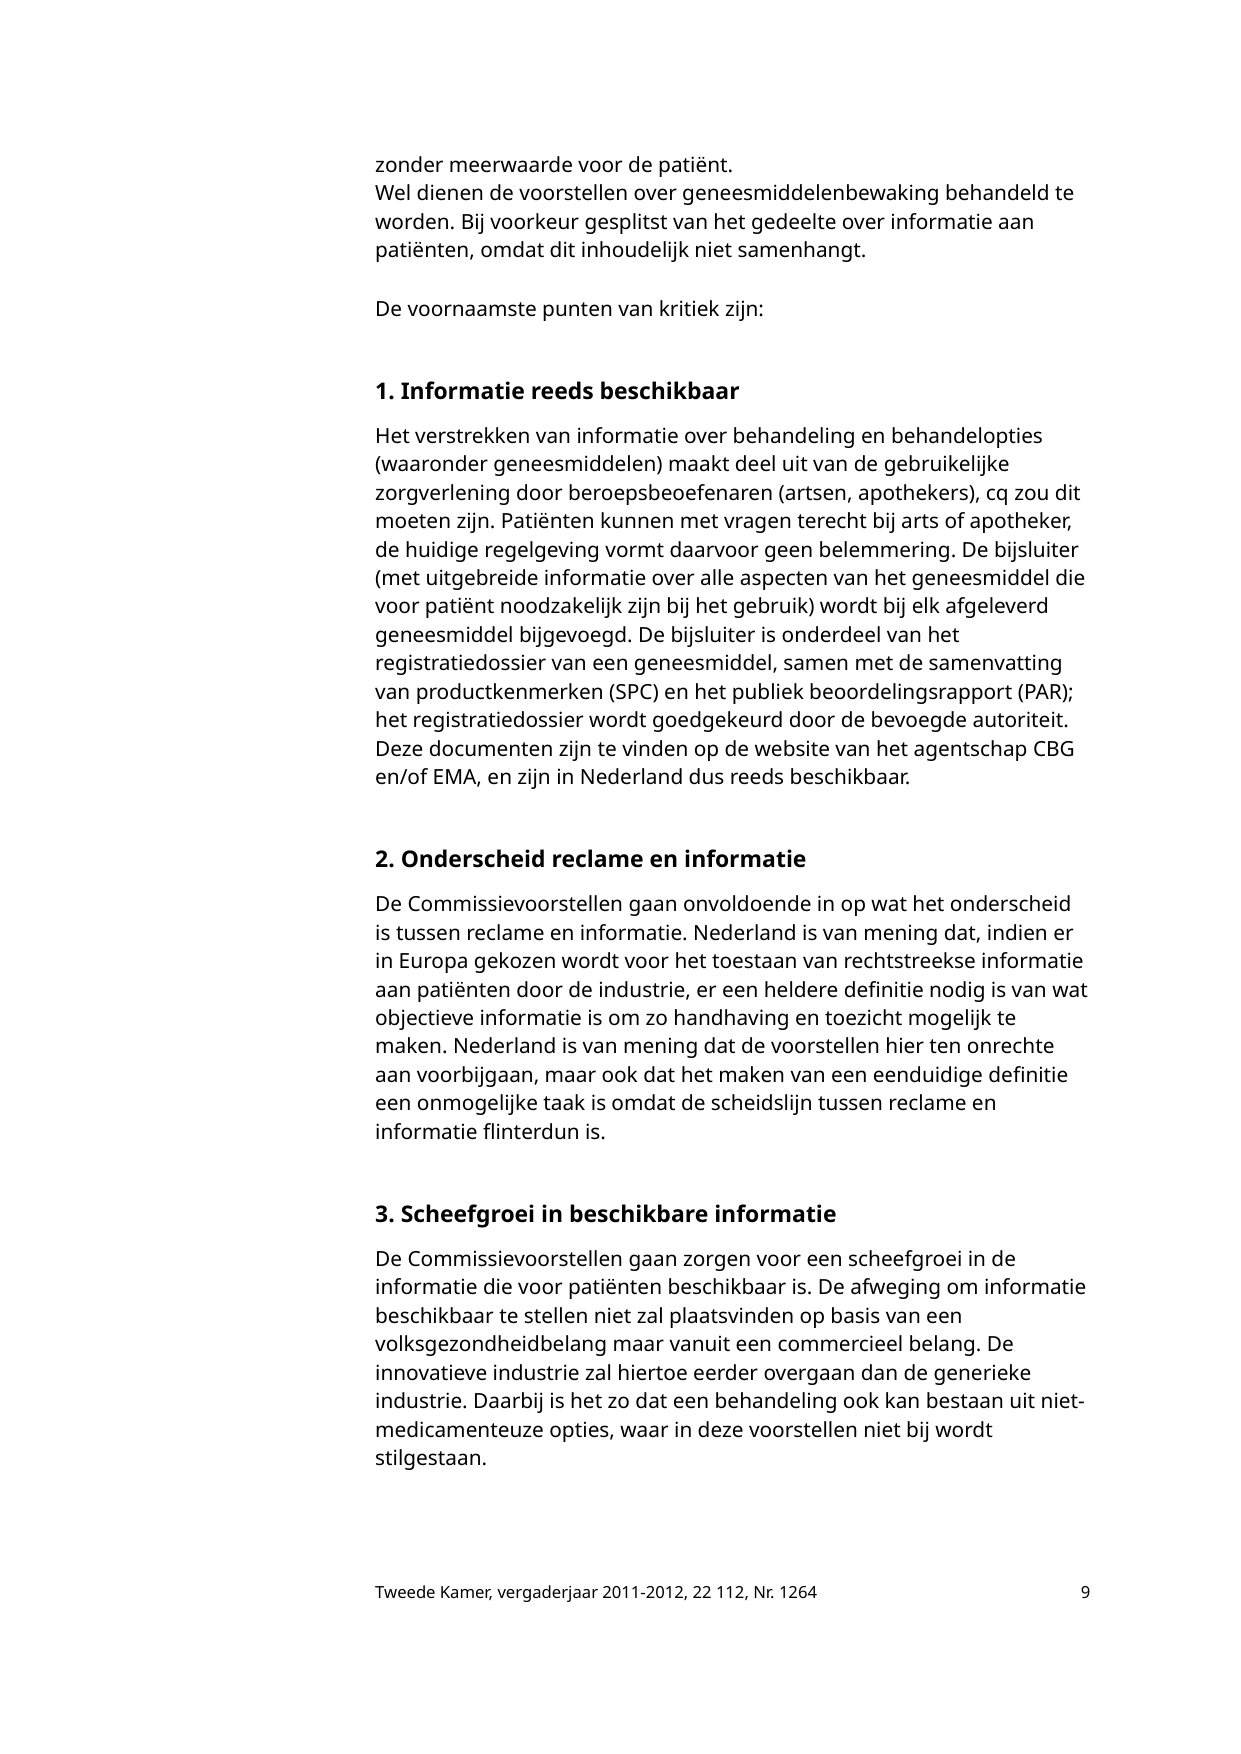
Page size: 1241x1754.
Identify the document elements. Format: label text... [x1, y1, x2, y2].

text Het verstrekken van informatie over behandeling en behandelopties (waaronder geneesmiddelen) maakt deel uit van de gebruikelijke zorgverlening door beroepsbeoefenaren (artsen, apothekers), cq zou dit moeten zijn. Patiënten kunnen met vragen terecht bij arts of apotheker, de huidige regelgeving vormt daarvoor geen belemmering. De bijsluiter (met uitgebreide informatie over alle aspecten van het geneesmiddel die voor patiënt noodzakelijk zijn bij het gebruik) wordt bij elk afgeleverd geneesmiddel bijgevoegd. De bijsluiter is onderdeel van het registratiedossier van een geneesmiddel, samen met de samenvatting van productkenmerken (SPC) en het publiek beoordelingsrapport (PAR); het registratiedossier wordt goedgekeurd door de bevoegde autoriteit. Deze documenten zijn te vinden op de website van het agentschap CBG en/of EMA, en zijn in Nederland dus reeds beschikbaar. [375, 421, 1090, 791]
text De voornaamste punten van kritiek zijn: [375, 294, 1090, 322]
text Wel dienen de voorstellen over geneesmiddelenbewaking behandeld te worden. Bij voorkeur gesplitst van het gedeelte over informatie aan patiënten, omdat dit inhoudelijk niet samenhangt. [375, 178, 1090, 264]
text De Commissievoorstellen gaan onvoldoende in op wat het onderscheid is tussen reclame en informatie. Nederland is van mening dat, indien er in Europa gekozen wordt voor het toestaan van rechtstreekse informatie aan patiënten door de industrie, er een heldere definitie nodig is van wat objectieve informatie is om zo handhaving en toezicht mogelijk te maken. Nederland is van mening dat de voorstellen hier ten onrechte aan voorbijgaan, maar ook dat het maken van een eenduidige definitie een onmogelijke taak is omdat de scheidslijn tussen reclame en informatie flinterdun is. [375, 889, 1090, 1145]
subtitle 3. Scheefgroei in beschikbare informatie [375, 1198, 1090, 1229]
text zonder meerwaarde voor de patiënt. [375, 150, 1090, 178]
subtitle 1. Informatie reeds beschikbaar [375, 375, 1090, 406]
text De Commissievoorstellen gaan zorgen voor een scheefgroei in de informatie die voor patiënten beschikbaar is. De afweging om informatie beschikbaar te stellen niet zal plaatsvinden op basis van een volksgezondheidbelang maar vanuit een commercieel belang. De innovatieve industrie zal hiertoe eerder overgaan dan de generieke industrie. Daarbij is het zo dat een behandeling ook kan bestaan uit niet-medicamenteuze opties, waar in deze voorstellen niet bij wordt stilgestaan. [375, 1244, 1090, 1472]
subtitle 2. Onderscheid reclame en informatie [375, 843, 1090, 874]
